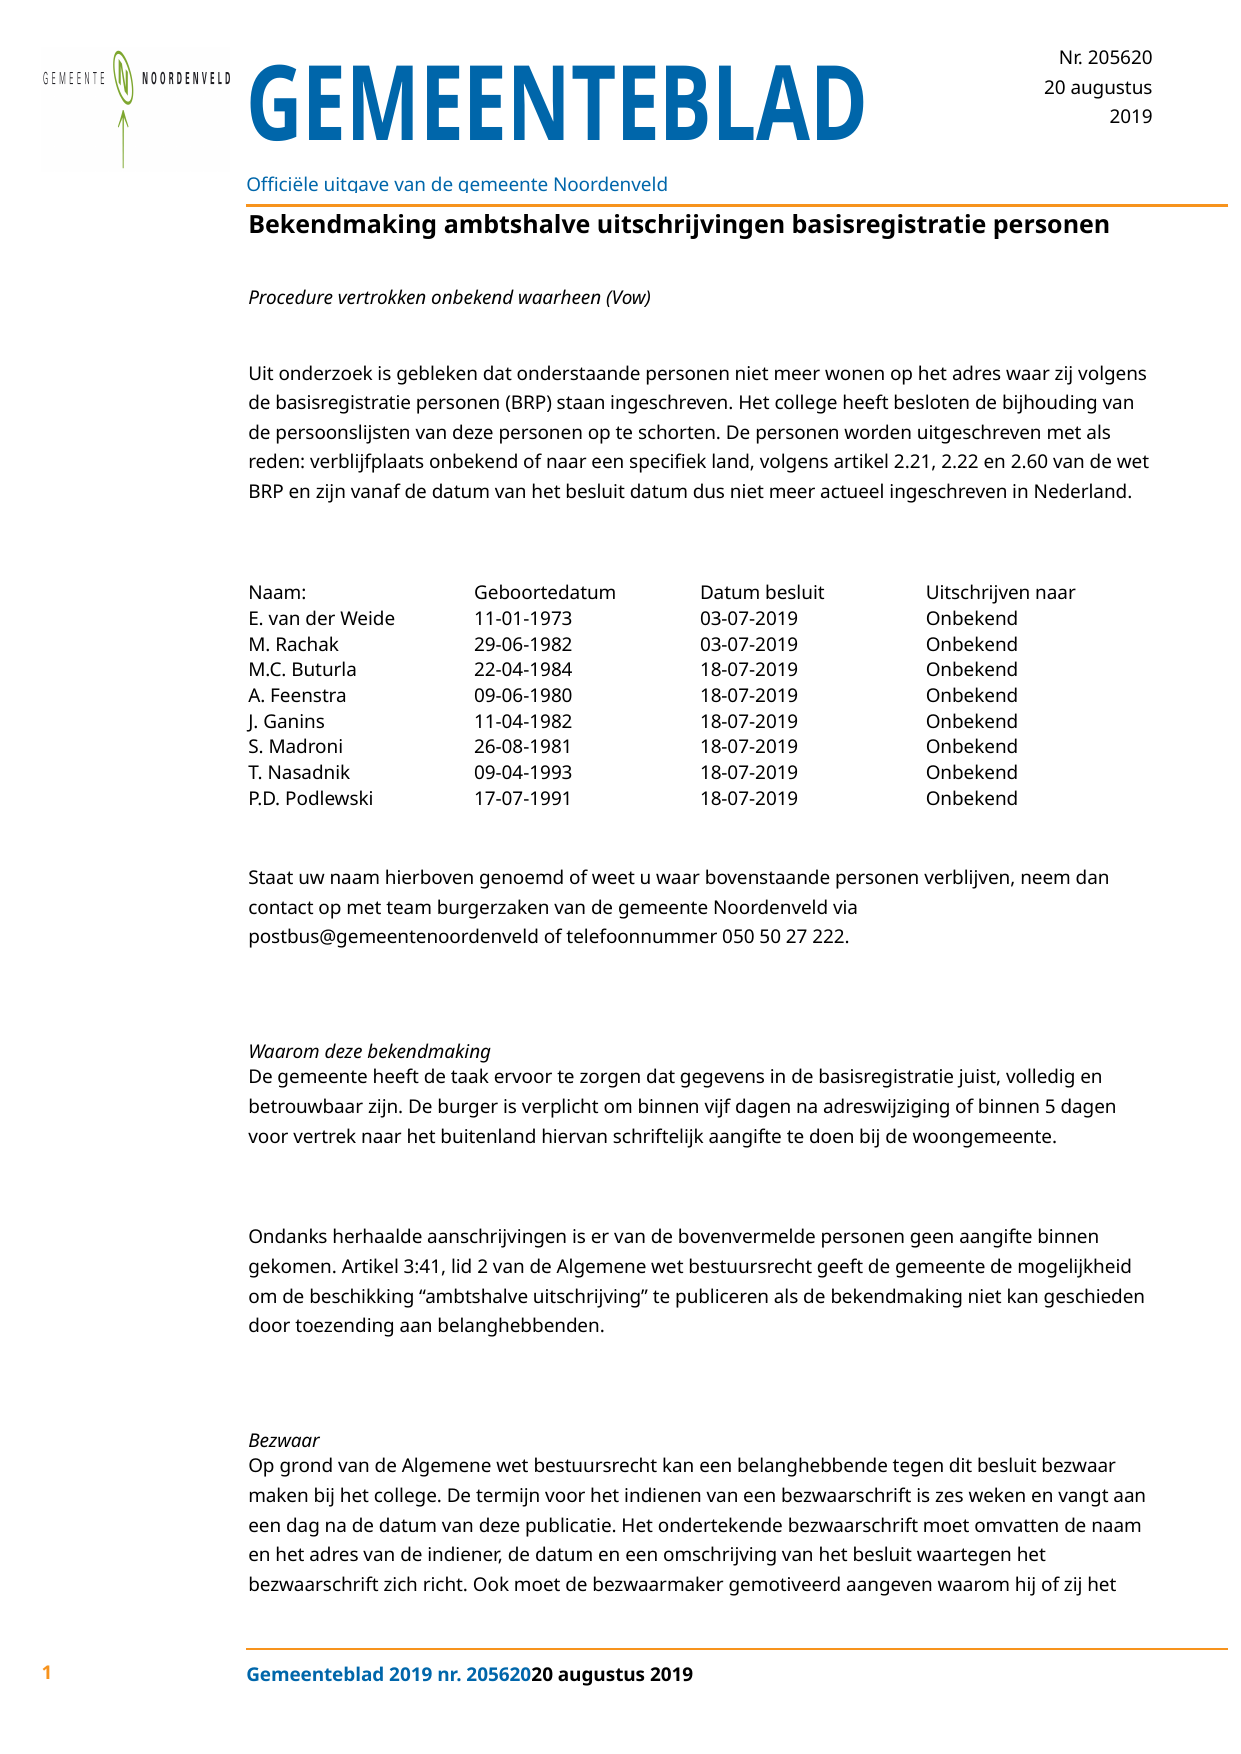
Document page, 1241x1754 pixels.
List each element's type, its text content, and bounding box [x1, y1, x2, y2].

text Staat uw naam hierboven genoemd of weet u waar bovenstaande personen verblijven, neem dan contact op met team burgerzaken van de gemeente Noordenveld via postbus@gemeentenoordenveld of telefoonnummer 050 50 27 222. [248, 864, 1152, 949]
table_cell 18-07-2019 [700, 759, 926, 785]
table_cell M.C. Buturla [248, 656, 474, 682]
table_cell 29-06-1982 [474, 631, 700, 656]
table_cell 18-07-2019 [700, 785, 926, 811]
table_cell Onbekend [926, 708, 1152, 734]
table_header Datum besluit [700, 579, 926, 605]
table_cell 18-07-2019 [700, 708, 926, 734]
text De gemeente heeft de taak ervoor te zorgen dat gegevens in de basisregistratie juist, volledig en betrouwbaar zijn. De burger is verplicht om binnen vijf dagen na adreswijziging of binnen 5 dagen voor vertrek naar het buitenland hiervan schriftelijk aangifte te doen bij de woongemeente. [248, 1064, 1152, 1149]
table_header Uitschrijven naar [926, 579, 1152, 605]
table_cell J. Ganins [248, 708, 474, 734]
text Bekendmaking ambtshalve uitschrijvingen basisregistratie personen [248, 207, 1152, 241]
table_cell Onbekend [926, 631, 1152, 656]
table_header Geboortedatum [474, 579, 700, 605]
table_cell Onbekend [926, 734, 1152, 759]
table_cell Onbekend [926, 682, 1152, 708]
text Waarom deze bekendmaking [248, 1038, 1152, 1064]
table_cell Onbekend [926, 785, 1152, 811]
text Bezwaar [248, 1427, 1152, 1453]
table_cell 11-01-1973 [474, 605, 700, 631]
table_cell 11-04-1982 [474, 708, 700, 734]
table_cell Onbekend [926, 605, 1152, 631]
table_cell E. van der Weide [248, 605, 474, 631]
table_cell M. Rachak [248, 631, 474, 656]
table_cell 22-04-1984 [474, 656, 700, 682]
table_cell S. Madroni [248, 734, 474, 759]
table_cell P.D. Podlewski [248, 785, 474, 811]
text Uit onderzoek is gebleken dat onderstaande personen niet meer wonen op het adres waar zij volgens de basisregistratie personen (BRP) staan ingeschreven. Het college heeft besloten de bijhouding van de persoonslijsten van deze personen op te schorten. De personen worden uitgeschreven met als reden: verblijfplaats onbekend of naar een specifiek land, volgens artikel 2.21, 2.22 en 2.60 van de wet BRP en zijn vanaf de datum van het besluit datum dus niet meer actueel ingeschreven in Nederland. [248, 360, 1152, 504]
table_cell 18-07-2019 [700, 682, 926, 708]
table_cell 09-06-1980 [474, 682, 700, 708]
table_cell Onbekend [926, 759, 1152, 785]
table_cell 17-07-1991 [474, 785, 700, 811]
table_cell 03-07-2019 [700, 631, 926, 656]
text Ondanks herhaalde aanschrijvingen is er van de bovenvermelde personen geen aangifte binnen gekomen. Artikel 3:41, lid 2 van de Algemene wet bestuursrecht geeft de gemeente de mogelijkheid om de beschikking “ambtshalve uitschrijving” te publiceren als de bekendmaking niet kan geschieden door toezending aan belanghebbenden. [248, 1224, 1152, 1338]
table_cell 26-08-1981 [474, 734, 700, 759]
table_cell 18-07-2019 [700, 656, 926, 682]
table_cell Onbekend [926, 656, 1152, 682]
text Op grond van de Algemene wet bestuursrecht kan een belanghebbende tegen dit besluit bezwaar maken bij het college. De termijn voor het indienen van een bezwaarschrift is zes weken en vangt aan een dag na de datum van deze publicatie. Het ondertekende bezwaarschrift moet omvatten de naam en het adres van de indiener, de datum en een omschrijving van het besluit waartegen het bezwaarschrift zich richt. Ook moet de bezwaarmaker gemotiveerd aangeven waarom hij of zij het [248, 1453, 1152, 1597]
table_cell 09-04-1993 [474, 759, 700, 785]
table_cell A. Feenstra [248, 682, 474, 708]
table_cell 18-07-2019 [700, 734, 926, 759]
picture [41, 47, 231, 172]
table_header Naam: [248, 579, 474, 605]
table_cell T. Nasadnik [248, 759, 474, 785]
table_cell 03-07-2019 [700, 605, 926, 631]
text Procedure vertrokken onbekend waarheen (Vow) [248, 284, 1152, 309]
